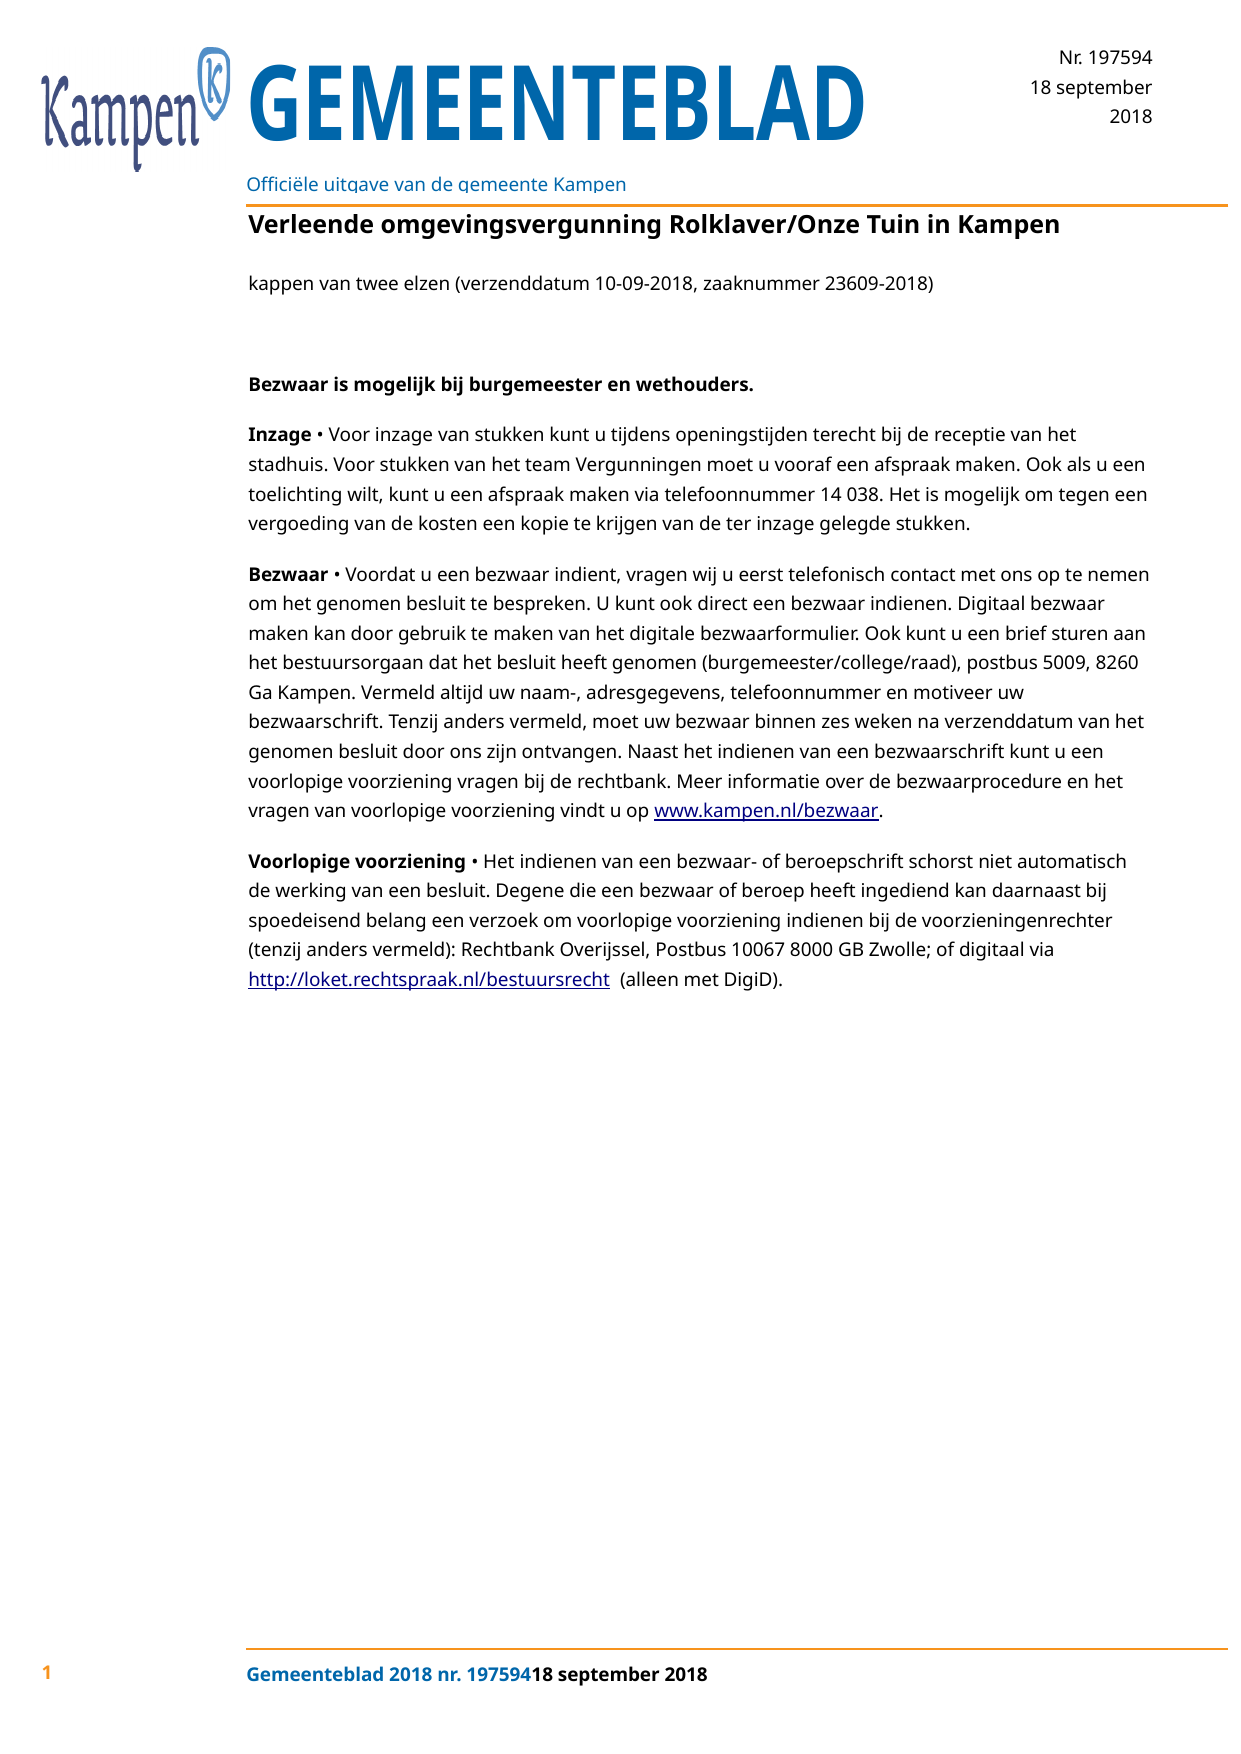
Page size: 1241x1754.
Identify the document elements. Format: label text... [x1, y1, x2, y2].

text Bezwaar • Voordat u een bezwaar indient, vragen wij u eerst telefonisch contact met ons op te nemen om het genomen besluit te bespreken. U kunt ook direct een bezwaar indienen. Digitaal bezwaar maken kan door gebruik te maken van het digitale bezwaarformulier. Ook kunt u een brief sturen aan het bestuursorgaan dat het besluit heeft genomen (burgemeester/college/raad), postbus 5009, 8260 Ga Kampen. Vermeld altijd uw naam-, adresgegevens, telefoonnummer en motiveer uw bezwaarschrift. Tenzij anders vermeld, moet uw bezwaar binnen zes weken na verzenddatum van het genomen besluit door ons zijn ontvangen. Naast het indienen van een bezwaarschrift kunt u een voorlopige voorziening vragen bij de rechtbank. Meer informatie over de bezwaarprocedure en het vragen van voorlopige voorziening vindt u op www.kampen.nl/bezwaar. [248, 561, 1152, 823]
text kappen van twee elzen (verzenddatum 10-09-2018, zaaknummer 23609-2018) [248, 270, 1152, 296]
text Verleende omgevingsvergunning Rolklaver/Onze Tuin in Kampen [248, 207, 1152, 241]
text Bezwaar is mogelijk bij burgemeester en wethouders. [248, 371, 1152, 397]
text Voorlopige voorziening • Het indienen van een bezwaar- of beroepschrift schorst niet automatisch de werking van een besluit. Degene die een bezwaar of beroep heeft ingediend kan daarnaast bij spoedeisend belang een verzoek om voorlopige voorziening indienen bij de voorzieningenrechter (tenzij anders vermeld): Rechtbank Overijssel, Postbus 10067 8000 GB Zwolle; of digitaal via http://loket.rechtspraak.nl/bestuursrecht (alleen met DigiD). [248, 848, 1152, 992]
text Inzage • Voor inzage van stukken kunt u tijdens openingstijden terecht bij de receptie van het stadhuis. Voor stukken van het team Vergunningen moet u vooraf een afspraak maken. Ook als u een toelichting wilt, kunt u een afspraak maken via telefoonnummer 14 038. Het is mogelijk om tegen een vergoeding van de kosten een kopie te krijgen van de ter inzage gelegde stukken. [248, 422, 1152, 536]
picture [41, 47, 231, 172]
